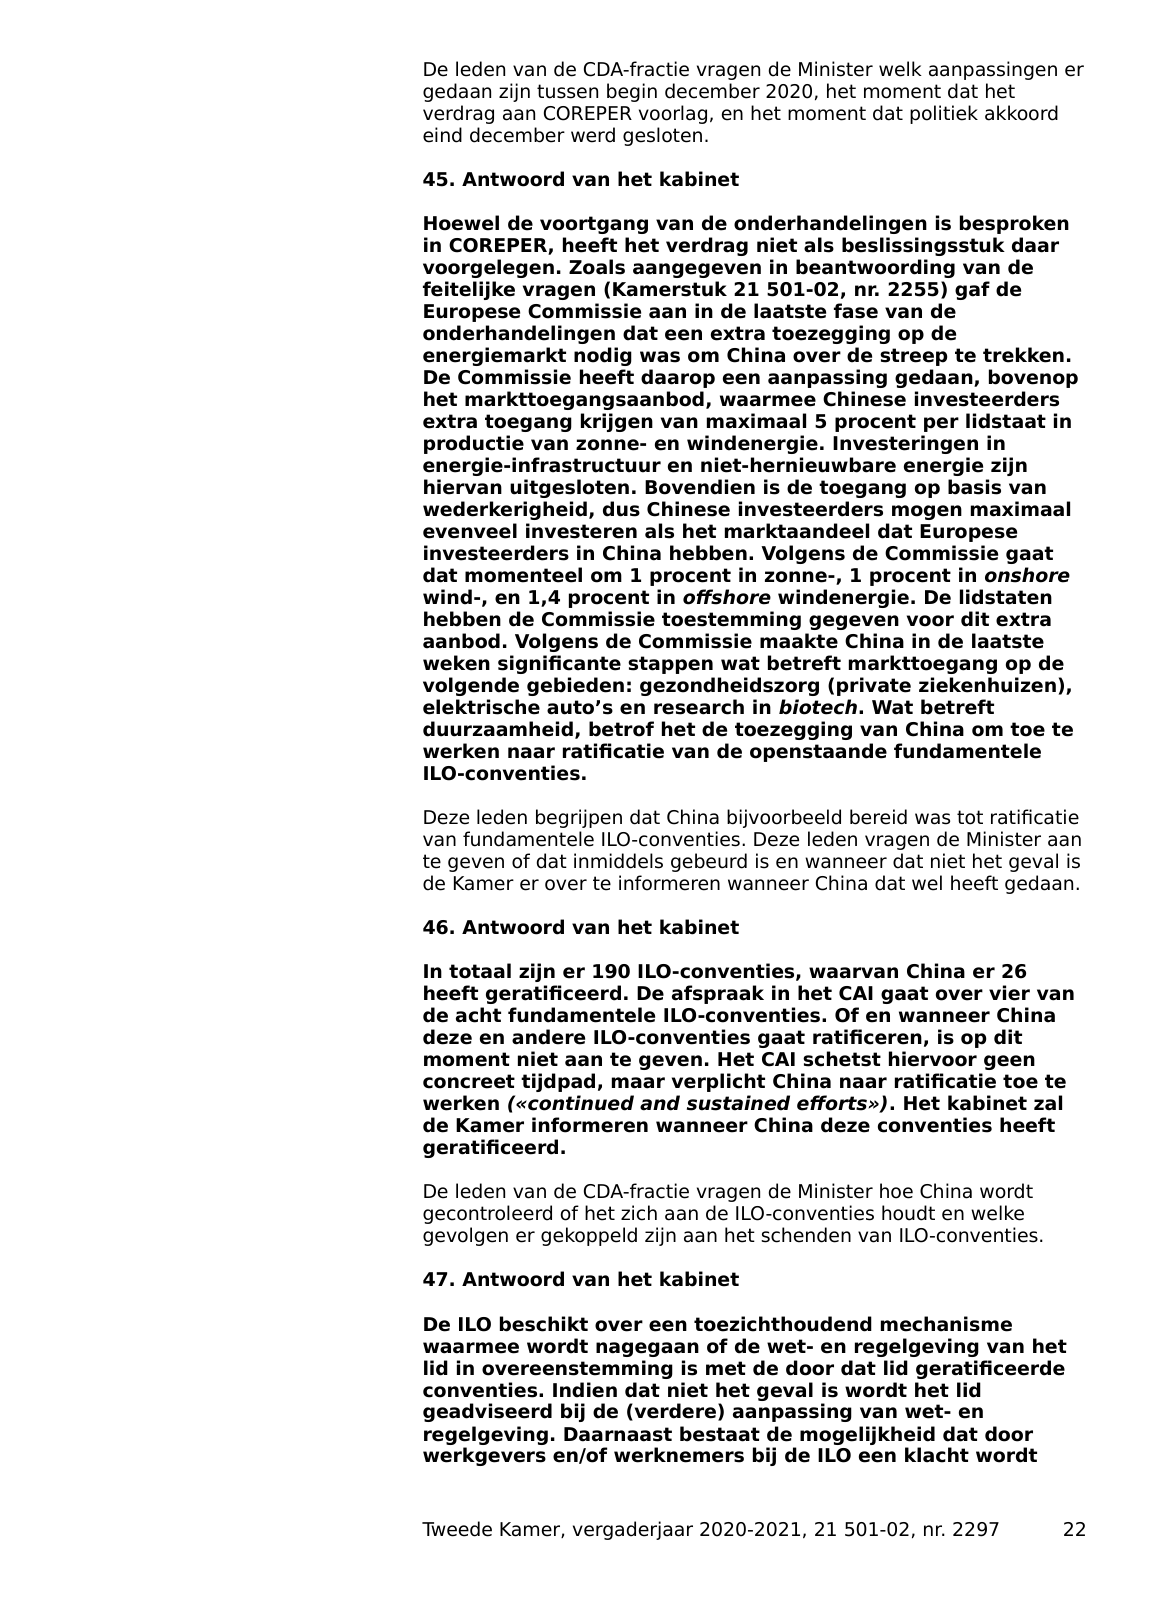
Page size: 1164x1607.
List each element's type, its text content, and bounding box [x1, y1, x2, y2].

subtitle 45. Antwoord van het kabinet [422, 169, 1087, 191]
text Deze leden begrijpen dat China bijvoorbeeld bereid was tot ratificatie van fundamentele ILO-conventies. Deze leden vragen de Minister aan te geven of dat inmiddels gebeurd is en wanneer dat niet het geval is de Kamer er over te informeren wanneer China dat wel heeft gedaan. [422, 807, 1087, 895]
text De ILO beschikt over een toezichthoudend mechanisme waarmee wordt nagegaan of de wet- en regelgeving van het lid in overeenstemming is met de door dat lid geratificeerde conventies. Indien dat niet het geval is wordt het lid geadviseerd bij de (verdere) aanpassing van wet- en regelgeving. Daarnaast bestaat de mogelijkheid dat door werkgevers en/of werknemers bij de ILO een klacht wordt [422, 1313, 1087, 1467]
text In totaal zijn er 190 ILO-conventies, waarvan China er 26 heeft geratificeerd. De afspraak in het CAI gaat over vier van de acht fundamentele ILO-conventies. Of en wanneer China deze en andere ILO-conventies gaat ratificeren, is op dit moment niet aan te geven. Het CAI schetst hiervoor geen concreet tijdpad, maar verplicht China naar ratificatie toe te werken («continued and sustained efforts»). Het kabinet zal de Kamer informeren wanneer China deze conventies heeft geratificeerd. [422, 961, 1087, 1159]
subtitle 46. Antwoord van het kabinet [422, 917, 1087, 939]
subtitle 47. Antwoord van het kabinet [422, 1269, 1087, 1291]
text De leden van de CDA-fractie vragen de Minister hoe China wordt gecontroleerd of het zich aan de ILO-conventies houdt en welke gevolgen er gekoppeld zijn aan het schenden van ILO-conventies. [422, 1181, 1087, 1247]
text De leden van de CDA-fractie vragen de Minister welk aanpassingen er gedaan zijn tussen begin december 2020, het moment dat het verdrag aan COREPER voorlag, en het moment dat politiek akkoord eind december werd gesloten. [422, 59, 1087, 147]
text Hoewel de voortgang van de onderhandelingen is besproken in COREPER, heeft het verdrag niet als beslissingsstuk daar voorgelegen. Zoals aangegeven in beantwoording van de feitelijke vragen (Kamerstuk 21 501-02, nr. 2255) gaf de Europese Commissie aan in de laatste fase van de onderhandelingen dat een extra toezegging op de energiemarkt nodig was om China over de streep te trekken. De Commissie heeft daarop een aanpassing gedaan, bovenop het markttoegangsaanbod, waarmee Chinese investeerders extra toegang krijgen van maximaal 5 procent per lidstaat in productie van zonne- en windenergie. Investeringen in energie-infrastructuur en niet-hernieuwbare energie zijn hiervan uitgesloten. Bovendien is de toegang op basis van wederkerigheid, dus Chinese investeerders mogen maximaal evenveel investeren als het marktaandeel dat Europese investeerders in China hebben. Volgens de Commissie gaat dat momenteel om 1 procent in zonne-, 1 procent in onshore wind-, en 1,4 procent in offshore windenergie. De lidstaten hebben de Commissie toestemming gegeven voor dit extra aanbod. Volgens de Commissie maakte China in de laatste weken significante stappen wat betreft markttoegang op de volgende gebieden: gezondheidszorg (private ziekenhuizen), elektrische auto’s en research in biotech. Wat betreft duurzaamheid, betrof het de toezegging van China om toe te werken naar ratificatie van de openstaande fundamentele ILO-conventies. [422, 213, 1087, 785]
